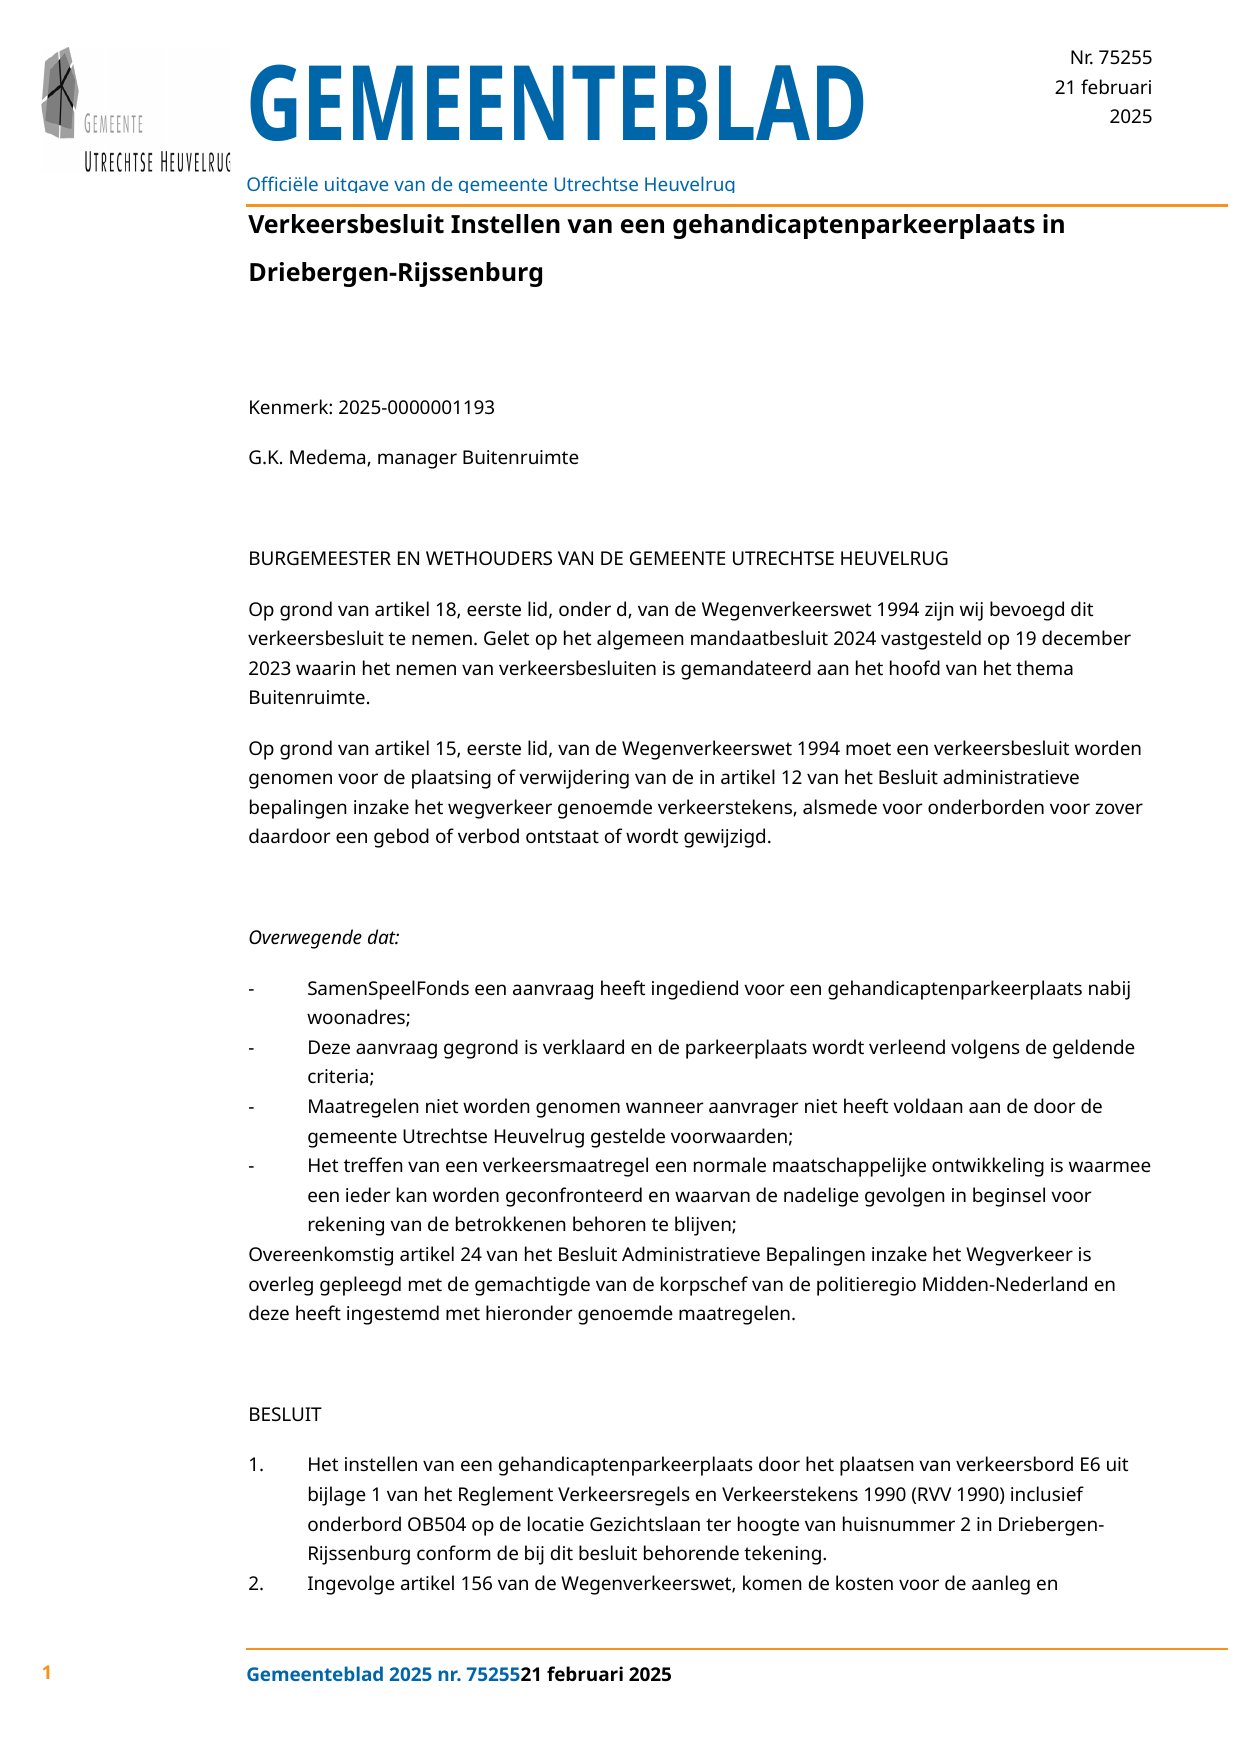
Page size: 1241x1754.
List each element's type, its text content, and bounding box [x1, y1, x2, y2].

list Maatregelen niet worden genomen wanneer aanvrager niet heeft voldaan aan de door de gemeente Utrechtse Heuvelrug gestelde voorwaarden; [248, 1093, 1152, 1148]
text G.K. Medema, manager Buitenruimte [248, 444, 1152, 470]
picture [41, 47, 231, 172]
text Overeenkomstig artikel 24 van het Besluit Administratieve Bepalingen inzake het Wegverkeer is overleg gepleegd met de gemachtigde van de korpschef van de politieregio Midden-Nederland en deze heeft ingestemd met hieronder genoemde maatregelen. [248, 1241, 1152, 1326]
text Verkeersbesluit Instellen van een gehandicaptenparkeerplaats in Driebergen-Rijssenburg [248, 207, 1152, 288]
text Op grond van artikel 18, eerste lid, onder d, van de Wegenverkeerswet 1994 zijn wij bevoegd dit verkeersbesluit te nemen. Gelet op het algemeen mandaatbesluit 2024 vastgesteld op 19 december 2023 waarin het nemen van verkeersbesluiten is gemandateerd aan het hoofd van het thema Buitenruimte. [248, 596, 1152, 710]
list Ingevolge artikel 156 van de Wegenverkeerswet, komen de kosten voor de aanleg en [248, 1570, 1152, 1596]
text Op grond van artikel 15, eerste lid, van de Wegenverkeerswet 1994 moet een verkeersbesluit worden genomen voor de plaatsing of verwijdering van de in artikel 12 van het Besluit administratieve bepalingen inzake het wegverkeer genoemde verkeerstekens, alsmede voor onderborden voor zover daardoor een gebod of verbod ontstaat of wordt gewijzigd. [248, 735, 1152, 849]
text Overwegende dat: [248, 924, 1152, 950]
list Het treffen van een verkeersmaatregel een normale maatschappelijke ontwikkeling is waarmee een ieder kan worden geconfronteerd en waarvan de nadelige gevolgen in beginsel voor rekening van de betrokkenen behoren te blijven; [248, 1152, 1152, 1237]
text BESLUIT [248, 1401, 1152, 1427]
text Kenmerk: 2025-0000001193 [248, 394, 1152, 420]
list SamenSpeelFonds een aanvraag heeft ingediend voor een gehandicaptenparkeerplaats nabij woonadres; [248, 975, 1152, 1030]
list Het instellen van een gehandicaptenparkeerplaats door het plaatsen van verkeersbord E6 uit bijlage 1 van het Reglement Verkeersregels en Verkeerstekens 1990 (RVV 1990) inclusief onderbord OB504 op de locatie Gezichtslaan ter hoogte van huisnummer 2 in Driebergen-Rijssenburg conform de bij dit besluit behorende tekening. [248, 1452, 1152, 1566]
list Deze aanvraag gegrond is verklaard en de parkeerplaats wordt verleend volgens de geldende criteria; [248, 1034, 1152, 1089]
text BURGEMEESTER EN WETHOUDERS VAN DE GEMEENTE UTRECHTSE HEUVELRUG [248, 545, 1152, 571]
